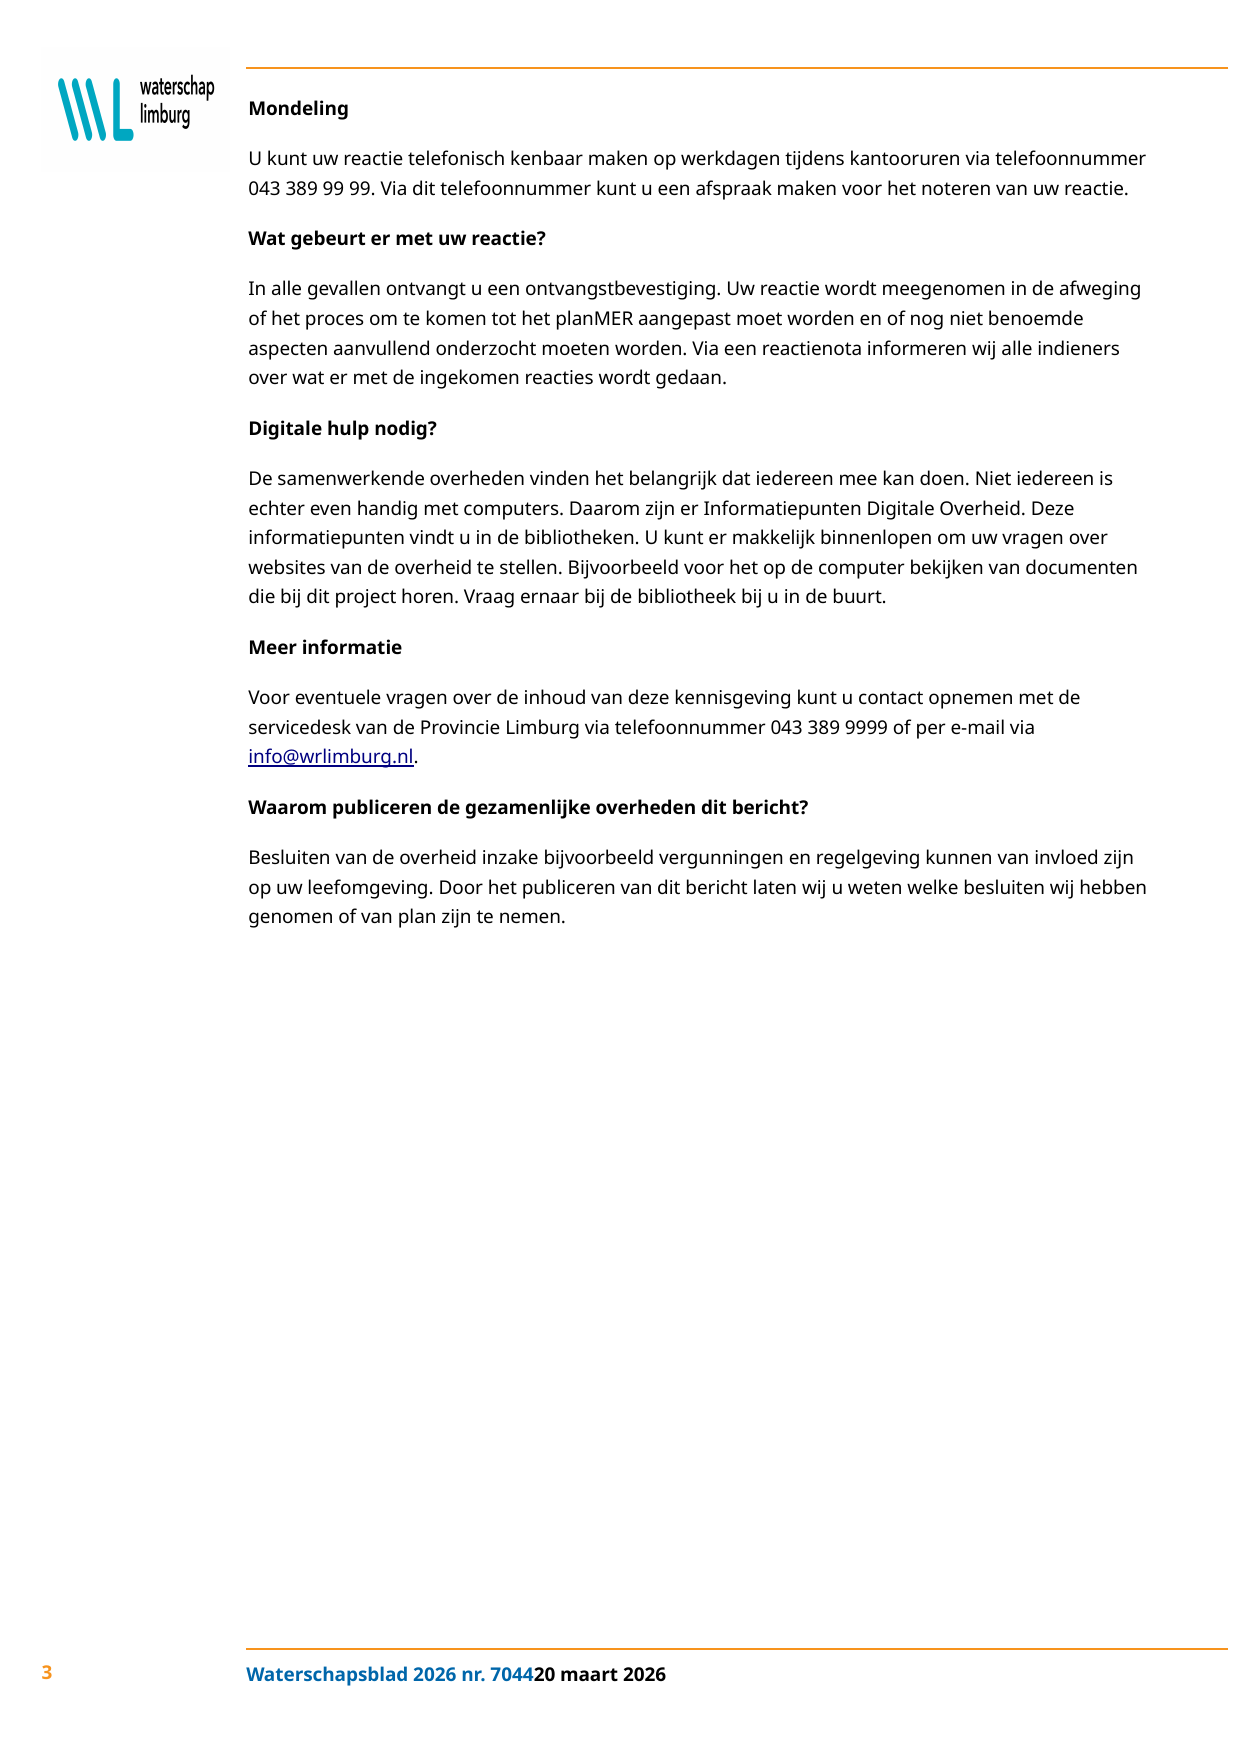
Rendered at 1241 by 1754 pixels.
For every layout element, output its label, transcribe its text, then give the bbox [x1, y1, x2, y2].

text In alle gevallen ontvangt u een ontvangstbevestiging. Uw reactie wordt meegenomen in de afweging of het proces om te komen tot het planMER aangepast moet worden en of nog niet benoemde aspecten aanvullend onderzocht moeten worden. Via een reactienota informeren wij alle indieners over wat er met de ingekomen reacties wordt gedaan. [248, 276, 1152, 390]
text U kunt uw reactie telefonisch kenbaar maken op werkdagen tijdens kantooruren via telefoonnummer 043 389 99 99. Via dit telefoonnummer kunt u een afspraak maken voor het noteren van uw reactie. [248, 145, 1152, 201]
text Besluiten van de overheid inzake bijvoorbeeld vergunningen en regelgeving kunnen van invloed zijn op uw leefomgeving. Door het publiceren van dit bericht laten wij u weten welke besluiten wij hebben genomen of van plan zijn te nemen. [248, 844, 1152, 929]
picture [41, 47, 231, 172]
text Mondeling [248, 95, 1152, 121]
text Voor eventuele vragen over de inhoud van deze kennisgeving kunt u contact opnemen met de servicedesk van de Provincie Limburg via telefoonnummer 043 389 9999 of per e-mail via info@wrlimburg.nl. [248, 684, 1152, 769]
text Wat gebeurt er met uw reactie? [248, 225, 1152, 251]
text Digitale hulp nodig? [248, 415, 1152, 441]
text De samenwerkende overheden vinden het belangrijk dat iedereen mee kan doen. Niet iedereen is echter even handig met computers. Daarom zijn er Informatiepunten Digitale Overheid. Deze informatiepunten vindt u in de bibliotheken. U kunt er makkelijk binnenlopen om uw vragen over websites van de overheid te stellen. Bijvoorbeeld voor het op de computer bekijken van documenten die bij dit project horen. Vraag ernaar bij de bibliotheek bij u in de buurt. [248, 465, 1152, 609]
text Meer informatie [248, 634, 1152, 660]
text Waarom publiceren de gezamenlijke overheden dit bericht? [248, 794, 1152, 820]
